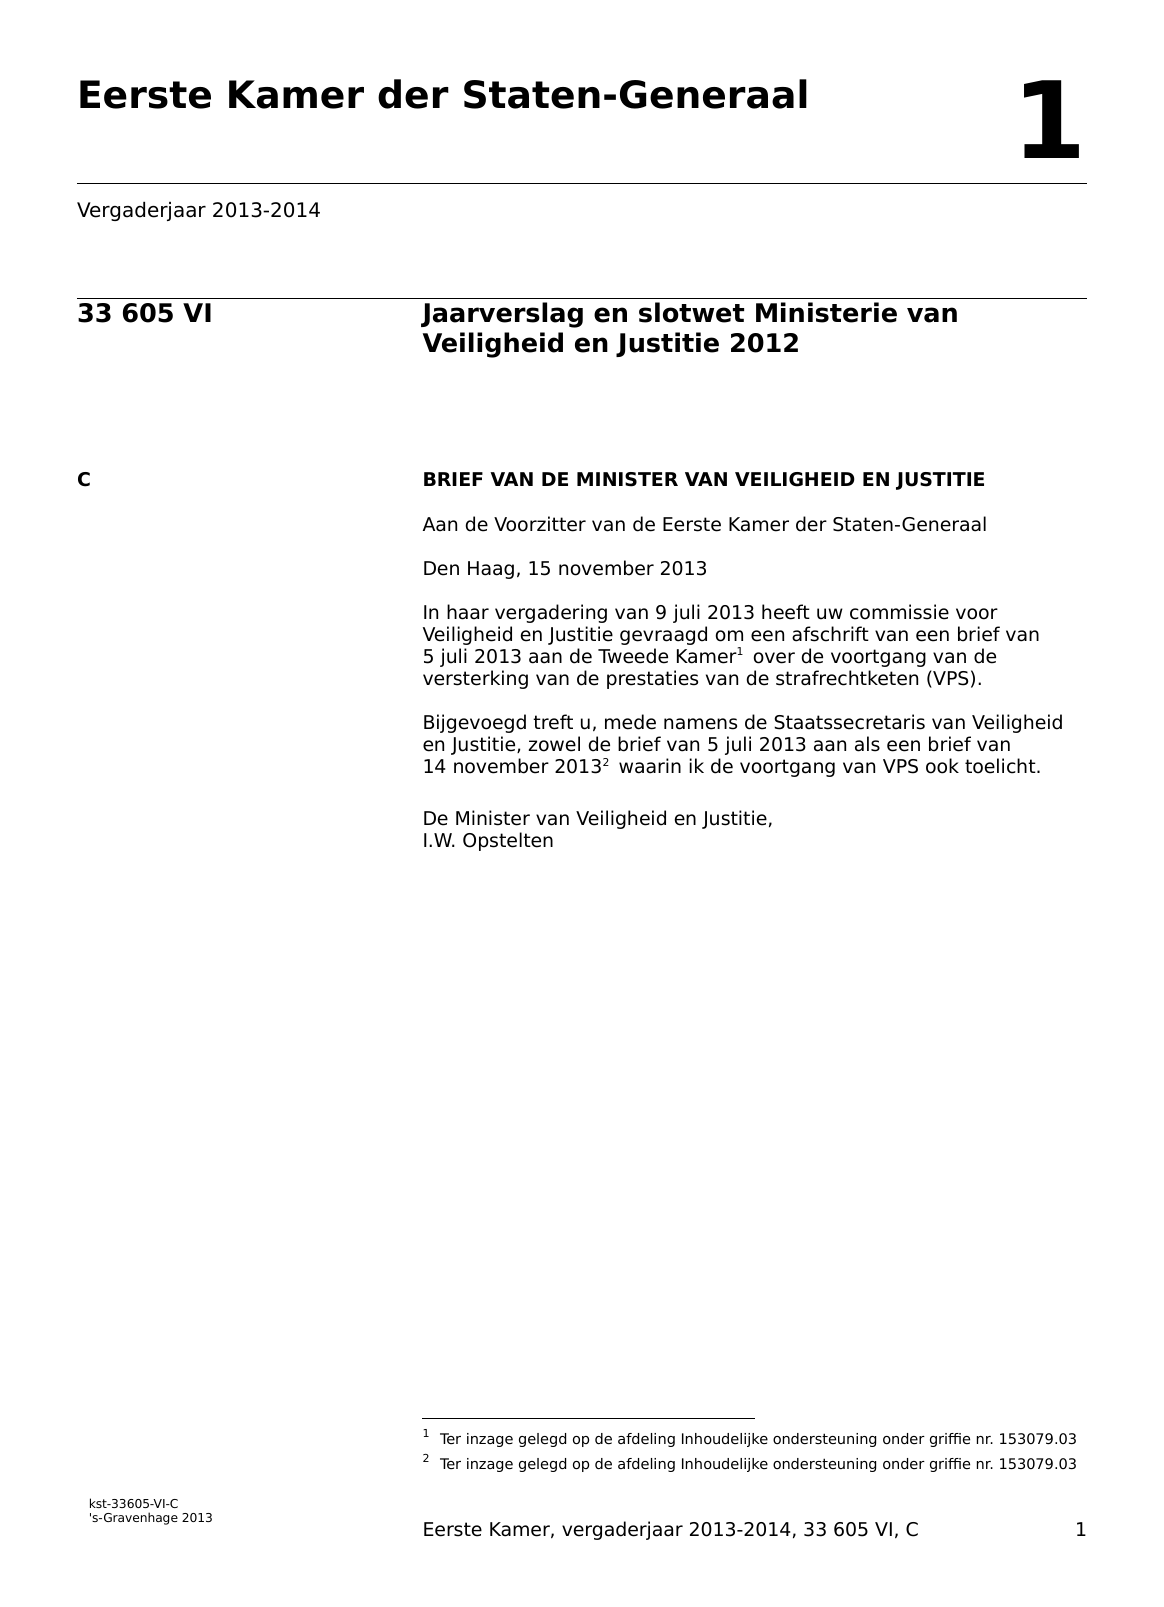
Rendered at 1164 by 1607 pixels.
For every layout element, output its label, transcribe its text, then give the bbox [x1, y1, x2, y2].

subtitle 33 605 VI Jaarverslag en slotwet Ministerie van Veiligheid en Justitie 2012 [77, 299, 1087, 358]
text Ter inzage gelegd op de afdeling Inhoudelijke ondersteuning onder griffie nr. 153079.03 [422, 1452, 1087, 1474]
text De Minister van Veiligheid en Justitie, I.W. Opstelten [422, 808, 1087, 852]
table_cell Vergaderjaar 2013-2014 [77, 184, 1087, 298]
text kst-33605-VI-C [88, 1497, 323, 1511]
text Ter inzage gelegd op de afdeling Inhoudelijke ondersteuning onder griffie nr. 153079.03 [422, 1427, 1087, 1449]
text Den Haag, 15 november 2013 [422, 558, 1087, 580]
text Bijgevoegd treft u, mede namens de Staatssecretaris van Veiligheid en Justitie, zowel de brief van 5 juli 2013 aan als een brief van 14 november 2013 waarin ik de voortgang van VPS ook toelicht. [422, 712, 1087, 778]
table_header Eerste Kamer der Staten-Generaal [77, 59, 886, 183]
text In haar vergadering van 9 juli 2013 heeft uw commissie voor Veiligheid en Justitie gevraagd om een afschrift van een brief van 5 juli 2013 aan de Tweede Kamer over de voortgang van de versterking van de prestaties van de strafrechtketen (VPS). [422, 602, 1087, 690]
text 's-Gravenhage 2013 [88, 1511, 323, 1525]
text Aan de Voorzitter van de Eerste Kamer der Staten-Generaal [422, 513, 1087, 536]
table_header 1 [886, 59, 1087, 183]
subtitle C BRIEF VAN DE MINISTER VAN VEILIGHEID EN JUSTITIE [77, 469, 1087, 491]
